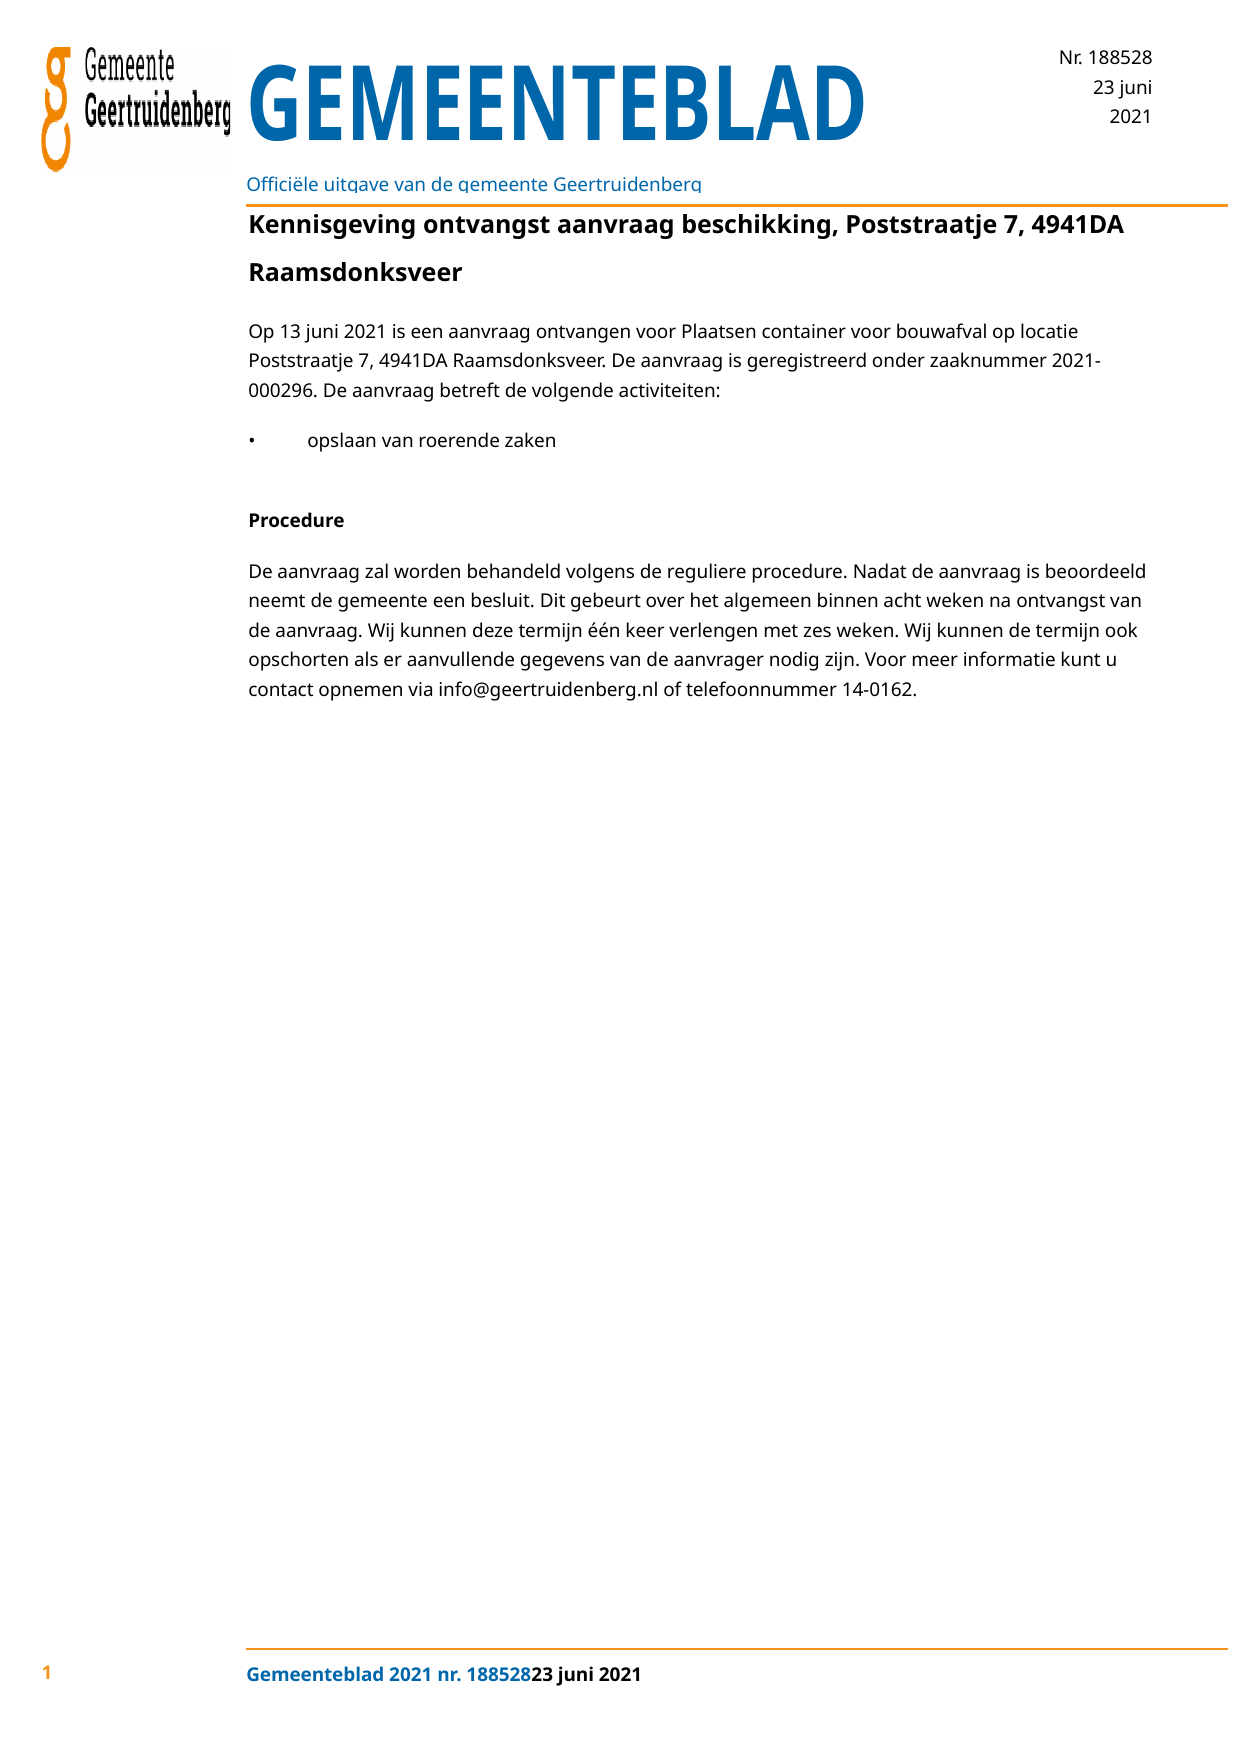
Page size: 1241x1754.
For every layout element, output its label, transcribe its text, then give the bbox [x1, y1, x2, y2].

text Op 13 juni 2021 is een aanvraag ontvangen voor Plaatsen container voor bouwafval op locatie Poststraatje 7, 4941DA Raamsdonksveer. De aanvraag is geregistreerd onder zaaknummer 2021-000296. De aanvraag betreft de volgende activiteiten: [248, 318, 1152, 403]
picture [41, 47, 231, 172]
text De aanvraag zal worden behandeld volgens de reguliere procedure. Nadat de aanvraag is beoordeeld neemt de gemeente een besluit. Dit gebeurt over het algemeen binnen acht weken na ontvangst van de aanvraag. Wij kunnen deze termijn één keer verlengen met zes weken. Wij kunnen de termijn ook opschorten als er aanvullende gegevens van de aanvrager nodig zijn. Voor meer informatie kunt u contact opnemen via info@geertruidenberg.nl of telefoonnummer 14-0162. [248, 558, 1152, 702]
text Procedure [248, 507, 1152, 533]
text Kennisgeving ontvangst aanvraag beschikking, Poststraatje 7, 4941DA Raamsdonksveer [248, 207, 1152, 288]
list opslaan van roerende zaken [248, 427, 1152, 453]
